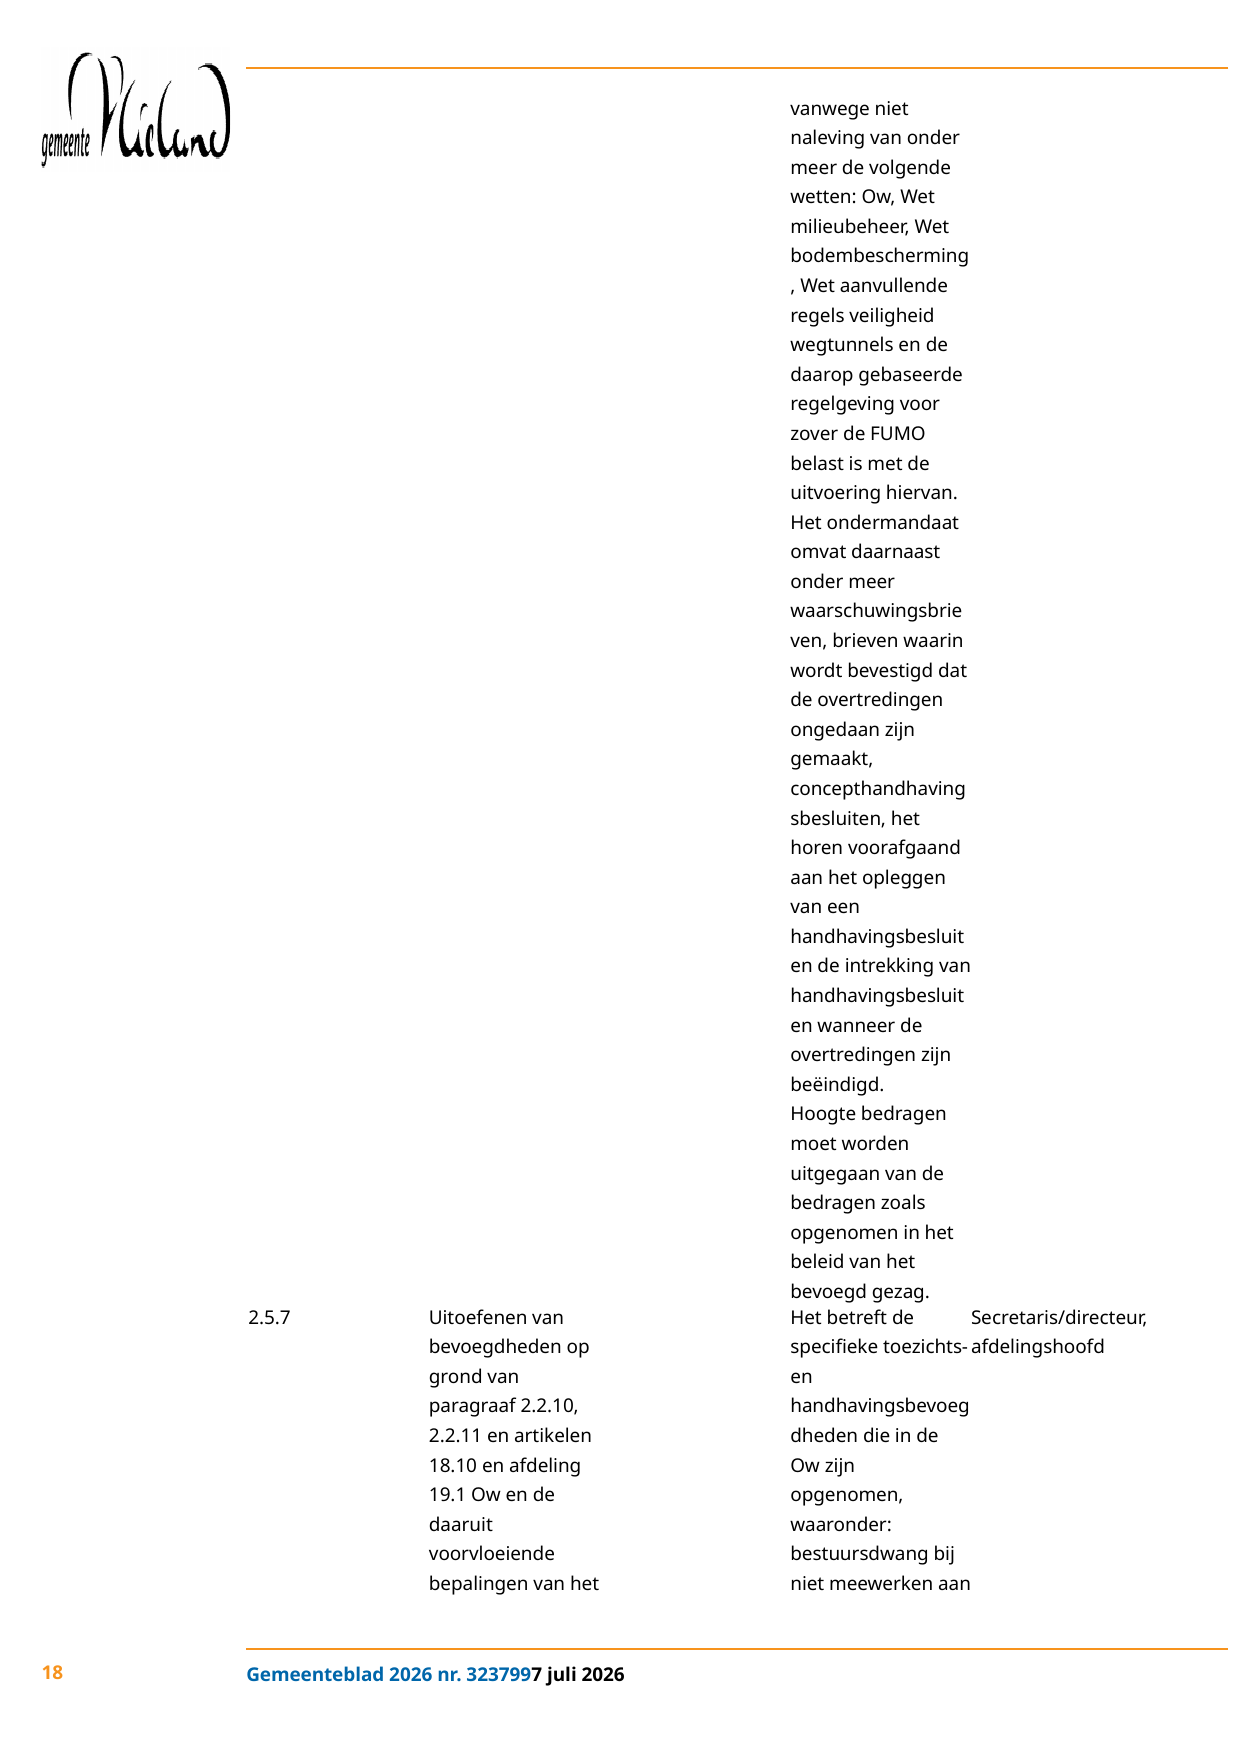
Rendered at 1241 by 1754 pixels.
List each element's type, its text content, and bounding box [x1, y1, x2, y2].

table_cell [429, 95, 609, 1304]
table_cell [609, 1304, 790, 1596]
table_cell [248, 95, 429, 1304]
table_cell Uitoefenen van bevoegdheden op grond van paragraaf 2.2.10, 2.2.11 en artikelen 18.10 en afdeling 19.1 Ow en de daaruit voorvloeiende bepalingen van het [429, 1304, 609, 1596]
table_cell vanwege niet naleving van onder meer de volgende wetten: Ow, Wet milieubeheer, Wet bodembescherming, Wet aanvullende regels veiligheid wegtunnels en de daarop gebaseerde regelgeving voor zover de FUMO belast is met de uitvoering hiervan. Het ondermandaat omvat daarnaast onder meer waarschuwingsbrieven, brieven waarin wordt bevestigd dat de overtredingen ongedaan zijn gemaakt, concepthandhavingsbesluiten, het horen voorafgaand aan het opleggen van een handhavingsbesluit en de intrekking van handhavingsbesluiten wanneer de overtredingen zijn beëindigd. Hoogte bedragen moet worden uitgegaan van de bedragen zoals opgenomen in het beleid van het bevoegd gezag. [790, 95, 971, 1304]
table_cell Secretaris/directeur, afdelingshoofd [971, 1304, 1152, 1596]
picture [41, 47, 231, 172]
table_cell [971, 95, 1152, 1304]
table_cell [609, 95, 790, 1304]
table_cell Het betreft de specifieke toezichts- en handhavingsbevoegdheden die in de Ow zijn opgenomen, waaronder: bestuursdwang bij niet meewerken aan [790, 1304, 971, 1596]
table_cell 2.5.7 [248, 1304, 429, 1596]
